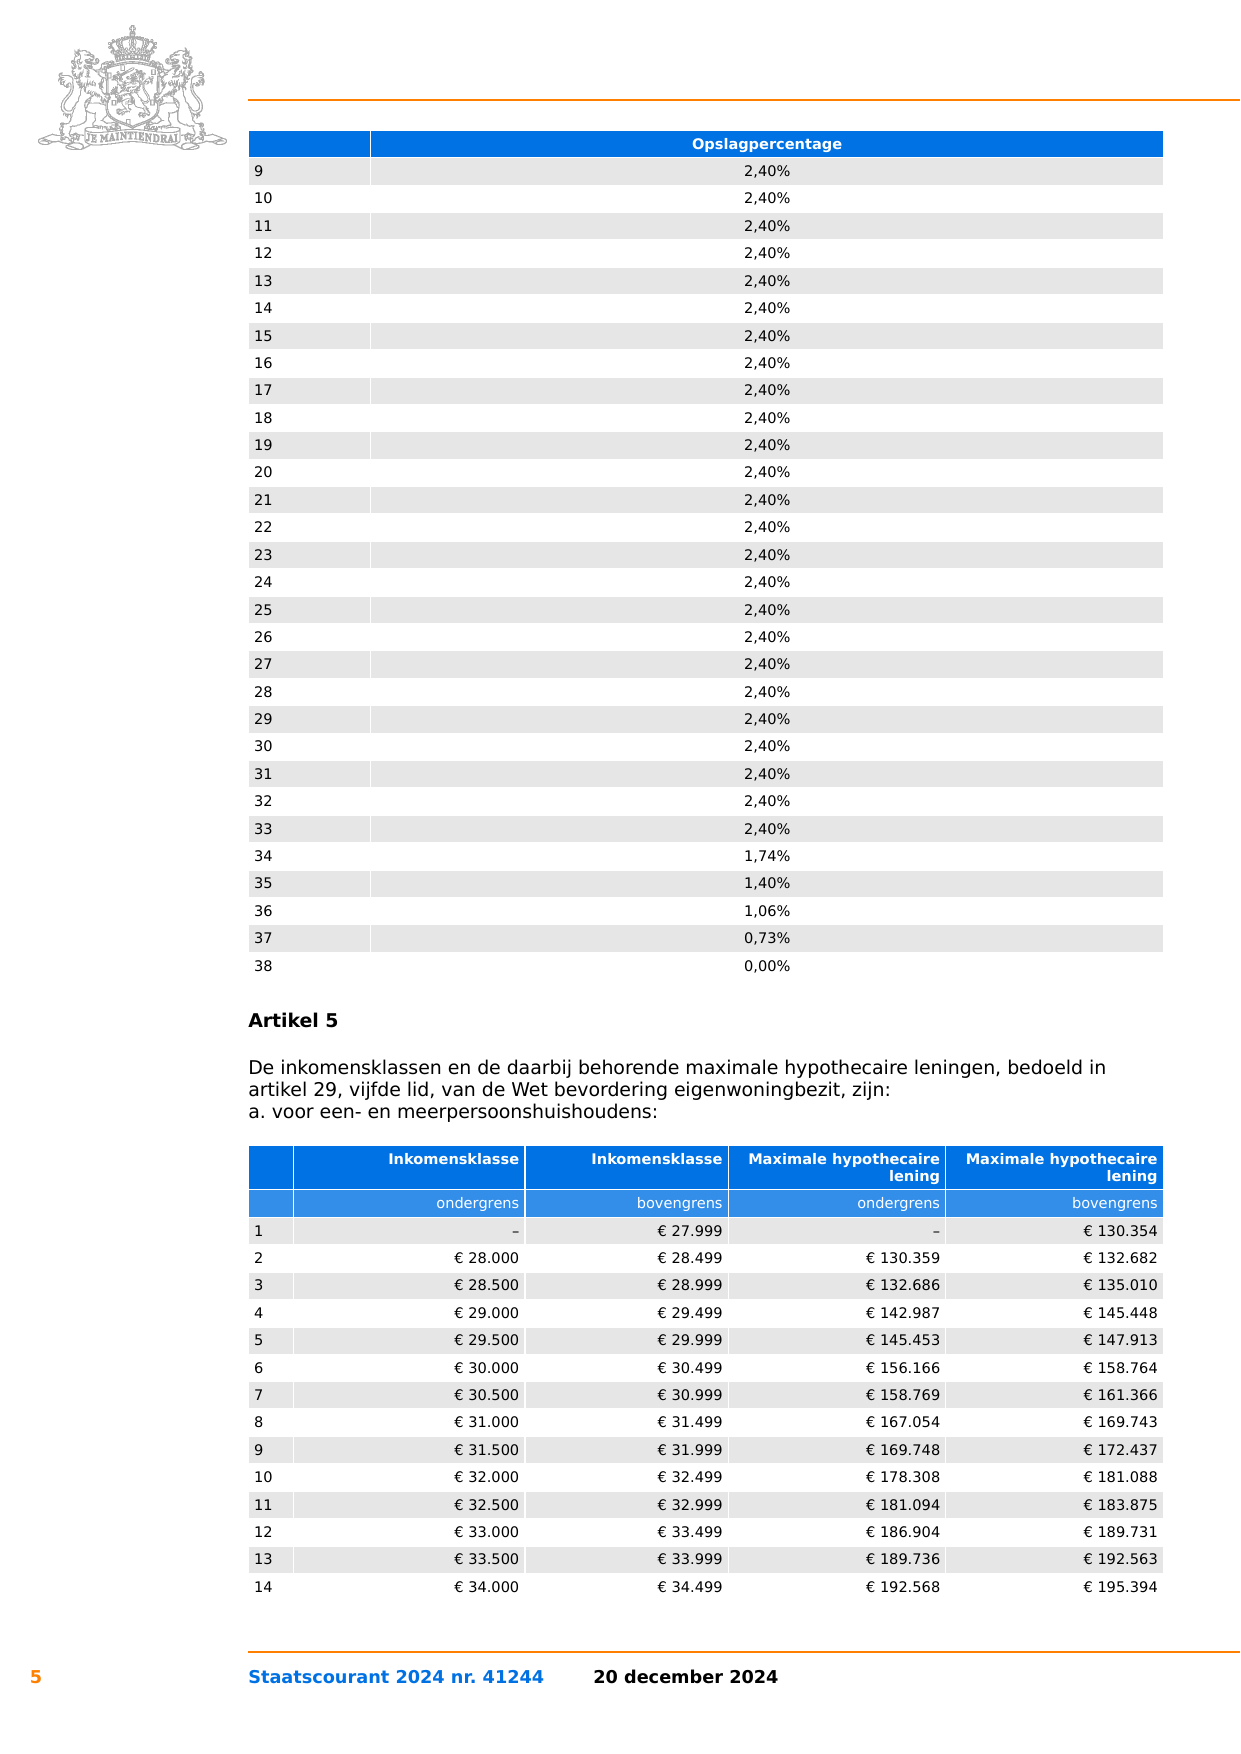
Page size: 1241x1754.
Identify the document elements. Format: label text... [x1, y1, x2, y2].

table_cell 2,40% [371, 624, 1163, 650]
table_cell 32 [249, 789, 370, 815]
table_cell 1,06% [371, 898, 1163, 924]
table_cell – [294, 1218, 524, 1244]
table_cell 17 [249, 378, 370, 404]
table_cell 14 [249, 295, 370, 322]
table_cell € 145.448 [946, 1300, 1163, 1326]
table_cell 30 [249, 734, 370, 760]
table_cell 25 [249, 597, 370, 623]
table_cell € 29.999 [526, 1328, 728, 1354]
table_cell € 34.000 [294, 1574, 524, 1600]
table_cell 7 [249, 1382, 293, 1408]
table_cell € 33.500 [294, 1547, 524, 1573]
table_cell € 192.568 [729, 1574, 945, 1600]
table_cell € 183.875 [946, 1492, 1163, 1518]
table_cell € 33.999 [526, 1547, 728, 1573]
text a. voor een- en meerpersoonshuishoudens: [248, 1101, 1163, 1123]
table_cell 2,40% [371, 816, 1163, 842]
table_cell € 31.500 [294, 1437, 524, 1463]
table_cell 1,74% [371, 843, 1163, 869]
table_cell € 135.010 [946, 1273, 1163, 1299]
table_header Inkomensklasse [526, 1146, 728, 1189]
table_cell € 169.743 [946, 1410, 1163, 1436]
table_cell 11 [249, 213, 370, 239]
table_header Maximale hypothecaire lening [729, 1146, 945, 1189]
table_cell – [729, 1218, 945, 1244]
table_cell 0,73% [371, 925, 1163, 952]
table_cell 14 [249, 1574, 293, 1600]
table_cell [249, 1190, 293, 1217]
table_cell € 186.904 [729, 1519, 945, 1546]
table_cell € 172.437 [946, 1437, 1163, 1463]
table_cell 34 [249, 843, 370, 869]
table_cell 38 [249, 953, 370, 979]
table_cell 27 [249, 651, 370, 678]
table_cell 8 [249, 1410, 293, 1436]
subtitle Artikel 5 [248, 1010, 1163, 1032]
table_cell 2,40% [371, 186, 1163, 212]
table_cell € 132.686 [729, 1273, 945, 1299]
table_cell € 28.499 [526, 1245, 728, 1272]
table_cell 26 [249, 624, 370, 650]
table_header [249, 131, 370, 157]
table_cell € 28.000 [294, 1245, 524, 1272]
table_cell ondergrens [294, 1190, 524, 1217]
table_cell 2,40% [371, 487, 1163, 513]
table_cell € 142.987 [729, 1300, 945, 1326]
table_cell € 30.000 [294, 1355, 524, 1381]
table_cell € 158.764 [946, 1355, 1163, 1381]
table_cell 1 [249, 1218, 293, 1244]
table_cell € 31.499 [526, 1410, 728, 1436]
table_cell 18 [249, 405, 370, 431]
table_cell € 34.499 [526, 1574, 728, 1600]
table_cell 23 [249, 542, 370, 568]
table_cell 13 [249, 1547, 293, 1573]
table_cell € 145.453 [729, 1328, 945, 1354]
table_cell 21 [249, 487, 370, 513]
table_cell € 192.563 [946, 1547, 1163, 1573]
table_cell 2,40% [371, 350, 1163, 376]
table_cell 10 [249, 1464, 293, 1491]
table_cell 12 [249, 241, 370, 267]
table_cell € 158.769 [729, 1382, 945, 1408]
table_cell 2,40% [371, 597, 1163, 623]
table_cell € 28.999 [526, 1273, 728, 1299]
table_cell 19 [249, 432, 370, 459]
table_cell 2,40% [371, 789, 1163, 815]
table_cell bovengrens [946, 1190, 1163, 1217]
table_cell € 32.499 [526, 1464, 728, 1491]
table_cell € 181.094 [729, 1492, 945, 1518]
table_cell 2,40% [371, 651, 1163, 678]
table_cell 15 [249, 323, 370, 349]
table_cell 9 [249, 1437, 293, 1463]
table_cell 1,40% [371, 871, 1163, 897]
table_cell 11 [249, 1492, 293, 1518]
table_cell 2,40% [371, 734, 1163, 760]
table_cell 29 [249, 706, 370, 733]
table_cell 33 [249, 816, 370, 842]
table_cell € 27.999 [526, 1218, 728, 1244]
table_cell € 29.000 [294, 1300, 524, 1326]
table_cell 20 [249, 460, 370, 486]
table_cell € 189.736 [729, 1547, 945, 1573]
table_cell 2,40% [371, 241, 1163, 267]
table_cell 2,40% [371, 460, 1163, 486]
table_cell 13 [249, 268, 370, 294]
table_header Maximale hypothecaire lening [946, 1146, 1163, 1189]
table_cell 5 [249, 1328, 293, 1354]
table_cell 24 [249, 569, 370, 596]
table_cell € 132.682 [946, 1245, 1163, 1272]
table_cell 22 [249, 515, 370, 541]
table_cell € 178.308 [729, 1464, 945, 1491]
table_cell 2 [249, 1245, 293, 1272]
table_cell € 32.000 [294, 1464, 524, 1491]
table_cell 2,40% [371, 542, 1163, 568]
table_cell 12 [249, 1519, 293, 1546]
table_cell € 28.500 [294, 1273, 524, 1299]
table_cell € 31.999 [526, 1437, 728, 1463]
table_cell 2,40% [371, 679, 1163, 705]
table_cell 9 [249, 158, 370, 185]
table_cell 2,40% [371, 515, 1163, 541]
table_cell € 30.499 [526, 1355, 728, 1381]
table_cell € 33.499 [526, 1519, 728, 1546]
table_cell € 33.000 [294, 1519, 524, 1546]
table_cell 16 [249, 350, 370, 376]
table_cell 2,40% [371, 323, 1163, 349]
table_cell 2,40% [371, 378, 1163, 404]
table_cell € 195.394 [946, 1574, 1163, 1600]
table_cell € 29.500 [294, 1328, 524, 1354]
table_cell 2,40% [371, 213, 1163, 239]
table_cell € 30.500 [294, 1382, 524, 1408]
table_cell 2,40% [371, 761, 1163, 787]
table_cell 2,40% [371, 706, 1163, 733]
table_cell € 147.913 [946, 1328, 1163, 1354]
table_cell € 189.731 [946, 1519, 1163, 1546]
table_cell bovengrens [526, 1190, 728, 1217]
table_cell € 29.499 [526, 1300, 728, 1326]
table_cell € 161.366 [946, 1382, 1163, 1408]
table_cell ondergrens [729, 1190, 945, 1217]
table_cell € 130.359 [729, 1245, 945, 1272]
table_cell 2,40% [371, 432, 1163, 459]
table_cell € 31.000 [294, 1410, 524, 1436]
table_cell 35 [249, 871, 370, 897]
table_cell 28 [249, 679, 370, 705]
table_cell € 169.748 [729, 1437, 945, 1463]
table_cell € 32.500 [294, 1492, 524, 1518]
table_cell 2,40% [371, 158, 1163, 185]
table_cell 37 [249, 925, 370, 952]
text De inkomensklassen en de daarbij behorende maximale hypothecaire leningen, bedoeld in artikel 29, vijfde lid, van de Wet bevordering eigenwoningbezit, zijn: [248, 1057, 1163, 1101]
table_cell 4 [249, 1300, 293, 1326]
table_cell 31 [249, 761, 370, 787]
table_cell 10 [249, 186, 370, 212]
table_cell 6 [249, 1355, 293, 1381]
table_cell 36 [249, 898, 370, 924]
table_cell € 130.354 [946, 1218, 1163, 1244]
table_cell € 156.166 [729, 1355, 945, 1381]
table_header Opslagpercentage [371, 131, 1163, 157]
table_header [249, 1146, 293, 1189]
table_cell € 30.999 [526, 1382, 728, 1408]
table_header Inkomensklasse [294, 1146, 524, 1189]
table_cell 0,00% [371, 953, 1163, 979]
table_cell 2,40% [371, 405, 1163, 431]
table_cell 2,40% [371, 295, 1163, 322]
table_cell € 181.088 [946, 1464, 1163, 1491]
table_cell € 167.054 [729, 1410, 945, 1436]
table_cell 2,40% [371, 569, 1163, 596]
picture [38, 25, 227, 150]
table_cell € 32.999 [526, 1492, 728, 1518]
table_cell 2,40% [371, 268, 1163, 294]
table_cell 3 [249, 1273, 293, 1299]
